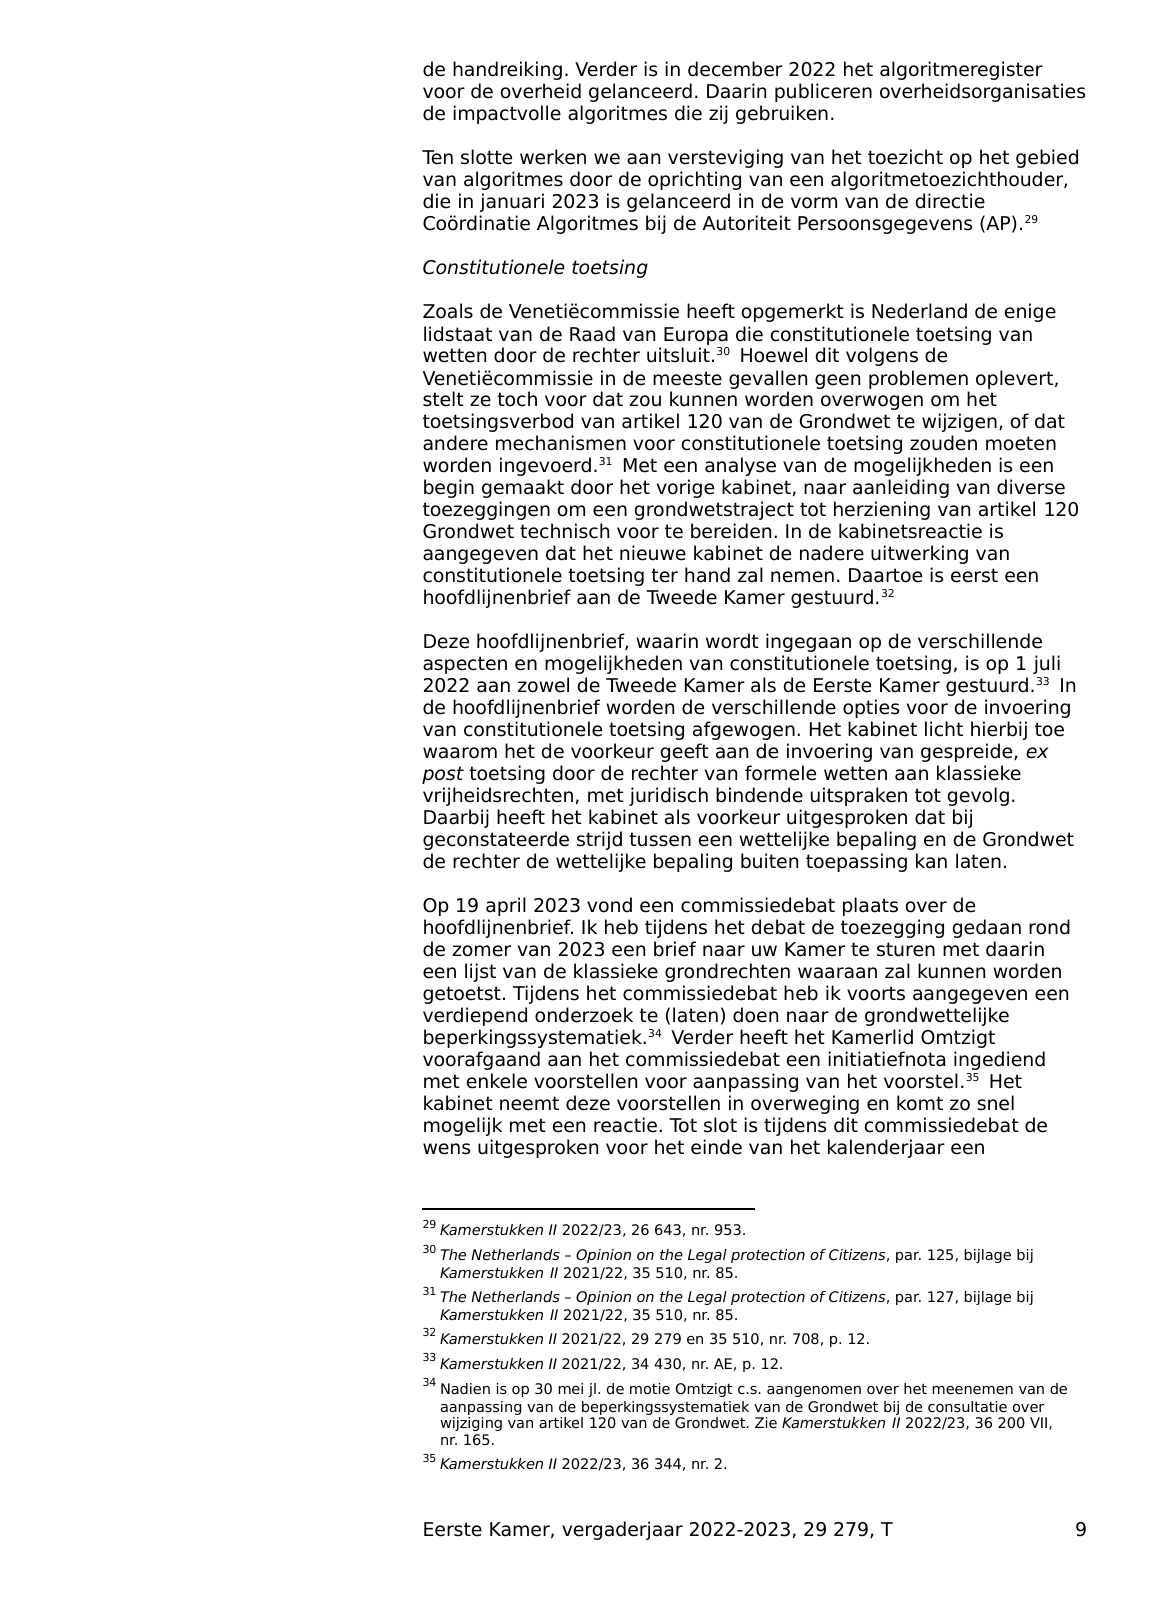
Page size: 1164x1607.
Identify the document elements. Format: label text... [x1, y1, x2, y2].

text Op 19 april 2023 vond een commissiedebat plaats over de hoofdlijnenbrief. Ik heb tijdens het debat de toezegging gedaan rond de zomer van 2023 een brief naar uw Kamer te sturen met daarin een lijst van de klassieke grondrechten waaraan zal kunnen worden getoetst. Tijdens het commissiedebat heb ik voorts aangegeven een verdiepend onderzoek te (laten) doen naar de grondwettelijke beperkingssystematiek. Verder heeft het Kamerlid Omtzigt voorafgaand aan het commissiedebat een initiatiefnota ingediend met enkele voorstellen voor aanpassing van het voorstel. Het kabinet neemt deze voorstellen in overweging en komt zo snel mogelijk met een reactie. Tot slot is tijdens dit commissiedebat de wens uitgesproken voor het einde van het kalenderjaar een [422, 895, 1087, 1159]
text The Netherlands – Opinion on the Legal protection of Citizens, par. 127, bijlage bij Kamerstukken II 2021/22, 35 510, nr. 85. [422, 1285, 1087, 1324]
text Zoals de Venetiëcommissie heeft opgemerkt is Nederland de enige lidstaat van de Raad van Europa die constitutionele toetsing van wetten door de rechter uitsluit. Hoewel dit volgens de Venetiëcommissie in de meeste gevallen geen problemen oplevert, stelt ze toch voor dat zou kunnen worden overwogen om het toetsingsverbod van artikel 120 van de Grondwet te wijzigen, of dat andere mechanismen voor constitutionele toetsing zouden moeten worden ingevoerd. Met een analyse van de mogelijkheden is een begin gemaakt door het vorige kabinet, naar aanleiding van diverse toezeggingen om een grondwetstraject tot herziening van artikel 120 Grondwet technisch voor te bereiden. In de kabinetsreactie is aangegeven dat het nieuwe kabinet de nadere uitwerking van constitutionele toetsing ter hand zal nemen. Daartoe is eerst een hoofdlijnenbrief aan de Tweede Kamer gestuurd. [422, 301, 1087, 609]
text Kamerstukken II 2022/23, 26 643, nr. 953. [422, 1218, 1087, 1240]
text de handreiking. Verder is in december 2022 het algoritmeregister voor de overheid gelanceerd. Daarin publiceren overheidsorganisaties de impactvolle algoritmes die zij gebruiken. [422, 59, 1087, 125]
text Kamerstukken II 2022/23, 36 344, nr. 2. [422, 1452, 1087, 1474]
text Deze hoofdlijnenbrief, waarin wordt ingegaan op de verschillende aspecten en mogelijkheden van constitutionele toetsing, is op 1 juli 2022 aan zowel de Tweede Kamer als de Eerste Kamer gestuurd. In de hoofdlijnenbrief worden de verschillende opties voor de invoering van constitutionele toetsing afgewogen. Het kabinet licht hierbij toe waarom het de voorkeur geeft aan de invoering van gespreide, ex post toetsing door de rechter van formele wetten aan klassieke vrijheidsrechten, met juridisch bindende uitspraken tot gevolg. Daarbij heeft het kabinet als voorkeur uitgesproken dat bij geconstateerde strijd tussen een wettelijke bepaling en de Grondwet de rechter de wettelijke bepaling buiten toepassing kan laten. [422, 631, 1087, 873]
text Kamerstukken II 2021/22, 34 430, nr. AE, p. 12. [422, 1352, 1087, 1374]
text Kamerstukken II 2021/22, 29 279 en 35 510, nr. 708, p. 12. [422, 1327, 1087, 1349]
text Nadien is op 30 mei jl. de motie Omtzigt c.s. aangenomen over het meenemen van de aanpassing van de beperkingssystematiek van de Grondwet bij de consultatie over wijziging van artikel 120 van de Grondwet. Zie Kamerstukken II 2022/23, 36 200 VII, nr. 165. [422, 1377, 1087, 1449]
text The Netherlands – Opinion on the Legal protection of Citizens, par. 125, bijlage bij Kamerstukken II 2021/22, 35 510, nr. 85. [422, 1243, 1087, 1282]
text Ten slotte werken we aan versteviging van het toezicht op het gebied van algoritmes door de oprichting van een algoritmetoezichthouder, die in januari 2023 is gelanceerd in de vorm van de directie Coördinatie Algoritmes bij de Autoriteit Persoonsgegevens (AP). [422, 147, 1087, 235]
subtitle Constitutionele toetsing [422, 257, 1087, 279]
